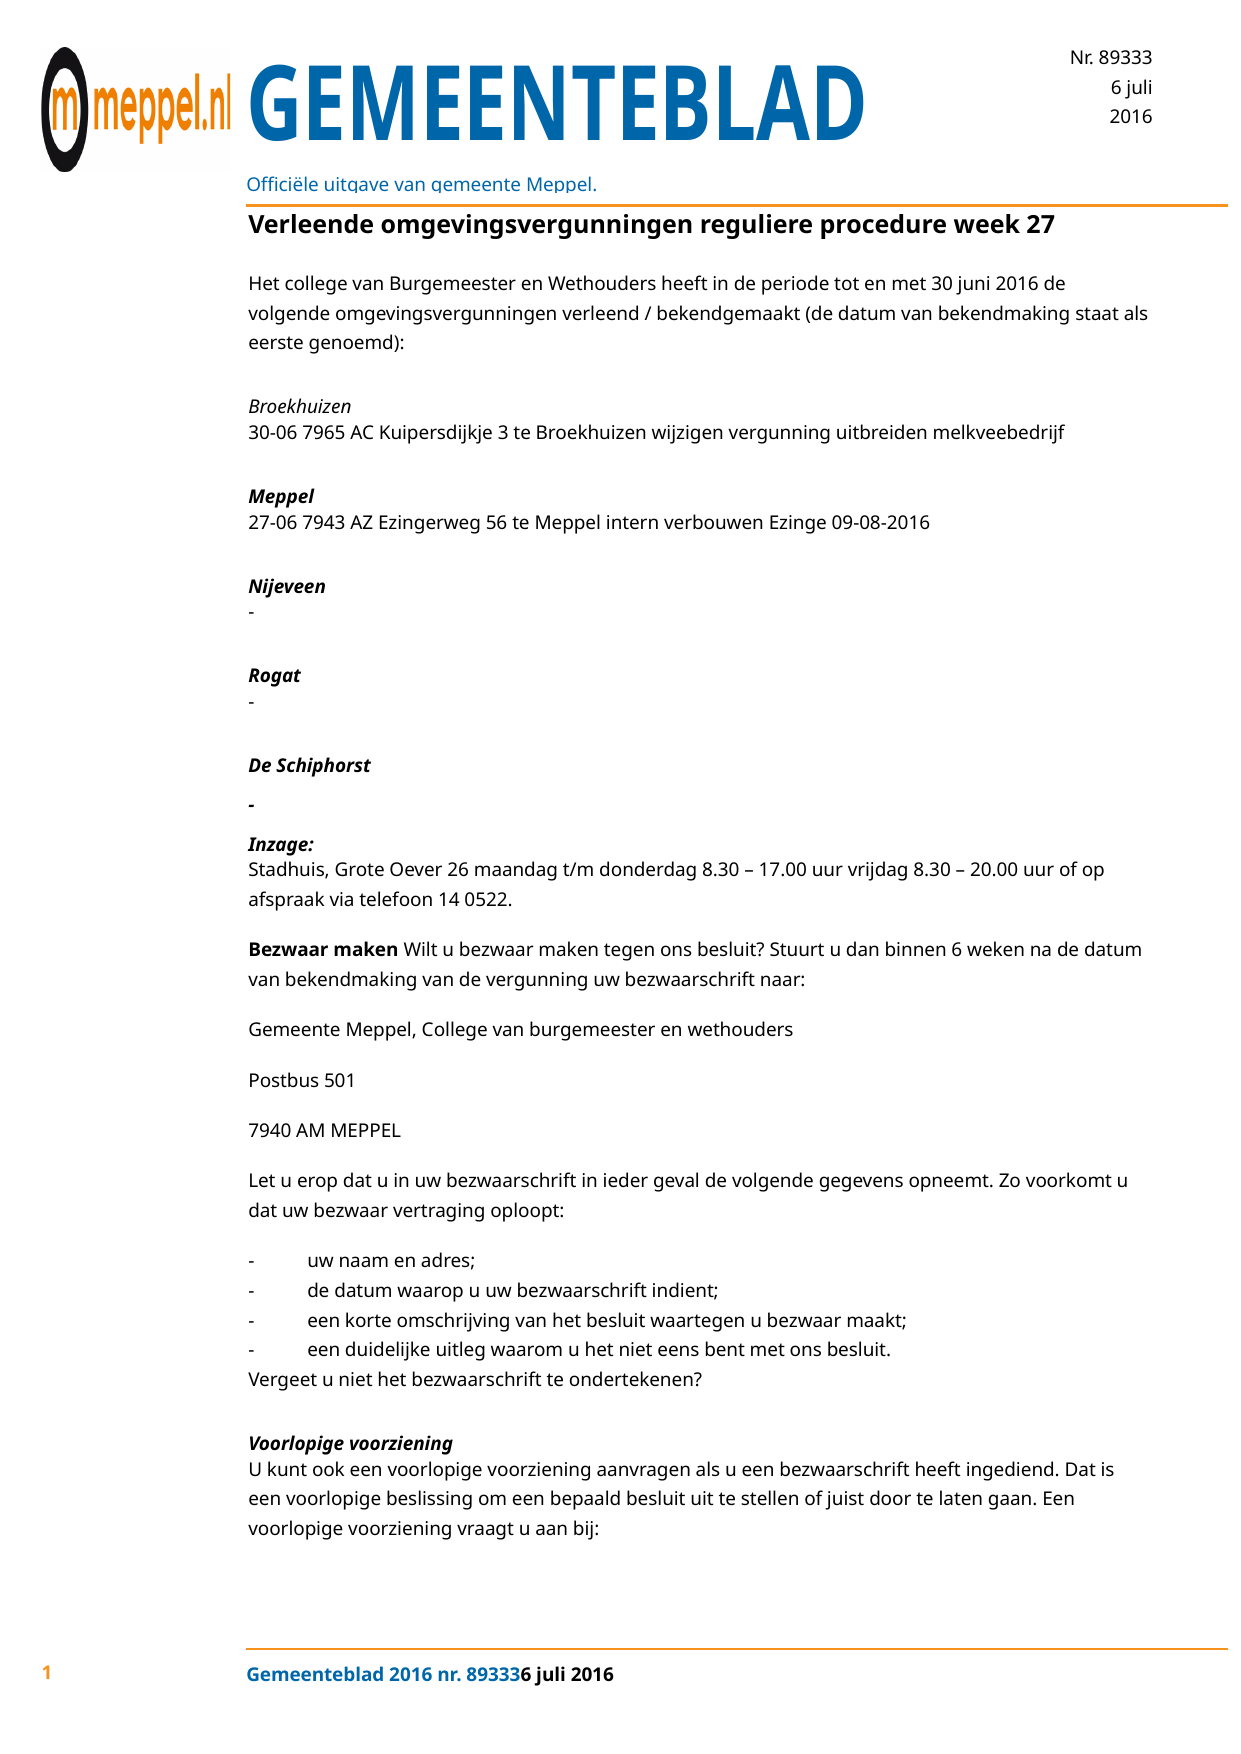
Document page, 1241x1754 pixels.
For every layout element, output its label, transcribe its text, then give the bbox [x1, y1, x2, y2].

list een korte omschrijving van het besluit waartegen u bezwaar maakt; [248, 1307, 1152, 1333]
text Postbus 501 [248, 1067, 1152, 1093]
text Gemeente Meppel, College van burgemeester en wethouders [248, 1016, 1152, 1042]
text Het college van Burgemeester en Wethouders heeft in de periode tot en met 30 juni 2016 de volgende omgevingsvergunningen verleend / bekendgemaakt (de datum van bekendmaking staat als eerste genoemd): [248, 270, 1152, 355]
list een duidelijke uitleg waarom u het niet eens bent met ons besluit. [248, 1336, 1152, 1362]
text - [248, 598, 1152, 624]
list uw naam en adres; [248, 1248, 1152, 1273]
text Meppel [248, 483, 1152, 509]
text Voorlopige voorziening [248, 1430, 1152, 1456]
text 7940 AM MEPPEL [248, 1117, 1152, 1143]
text Rogat [248, 662, 1152, 688]
text Inzage: [248, 831, 1152, 856]
text - [248, 688, 1152, 714]
text Let u erop dat u in uw bezwaarschrift in ieder geval de volgende gegevens opneemt. Zo voorkomt u dat uw bezwaar vertraging oploopt: [248, 1168, 1152, 1223]
text - [248, 791, 1152, 817]
text 30-06 7965 AC Kuipersdijkje 3 te Broekhuizen wijzigen vergunning uitbreiden melkveebedrijf [248, 419, 1152, 445]
text De Schiphorst [248, 752, 1152, 778]
picture [41, 47, 231, 172]
list de datum waarop u uw bezwaarschrift indient; [248, 1277, 1152, 1303]
text Stadhuis, Grote Oever 26 maandag t/m donderdag 8.30 – 17.00 uur vrijdag 8.30 – 20.00 uur of op afspraak via telefoon 14 0522. [248, 856, 1152, 912]
text Broekhuizen [248, 393, 1152, 419]
text U kunt ook een voorlopige voorziening aanvragen als u een bezwaarschrift heeft ingediend. Dat is een voorlopige beslissing om een bepaald besluit uit te stellen of juist door te laten gaan. Een voorlopige voorziening vraagt u aan bij: [248, 1456, 1152, 1541]
text Vergeet u niet het bezwaarschrift te ondertekenen? [248, 1366, 1152, 1392]
text Bezwaar maken Wilt u bezwaar maken tegen ons besluit? Stuurt u dan binnen 6 weken na de datum van bekendmaking van de vergunning uw bezwaarschrift naar: [248, 936, 1152, 992]
text 27-06 7943 AZ Ezingerweg 56 te Meppel intern verbouwen Ezinge 09-08-2016 [248, 509, 1152, 534]
text Nijeveen [248, 573, 1152, 598]
text Verleende omgevingsvergunningen reguliere procedure week 27 [248, 207, 1152, 241]
